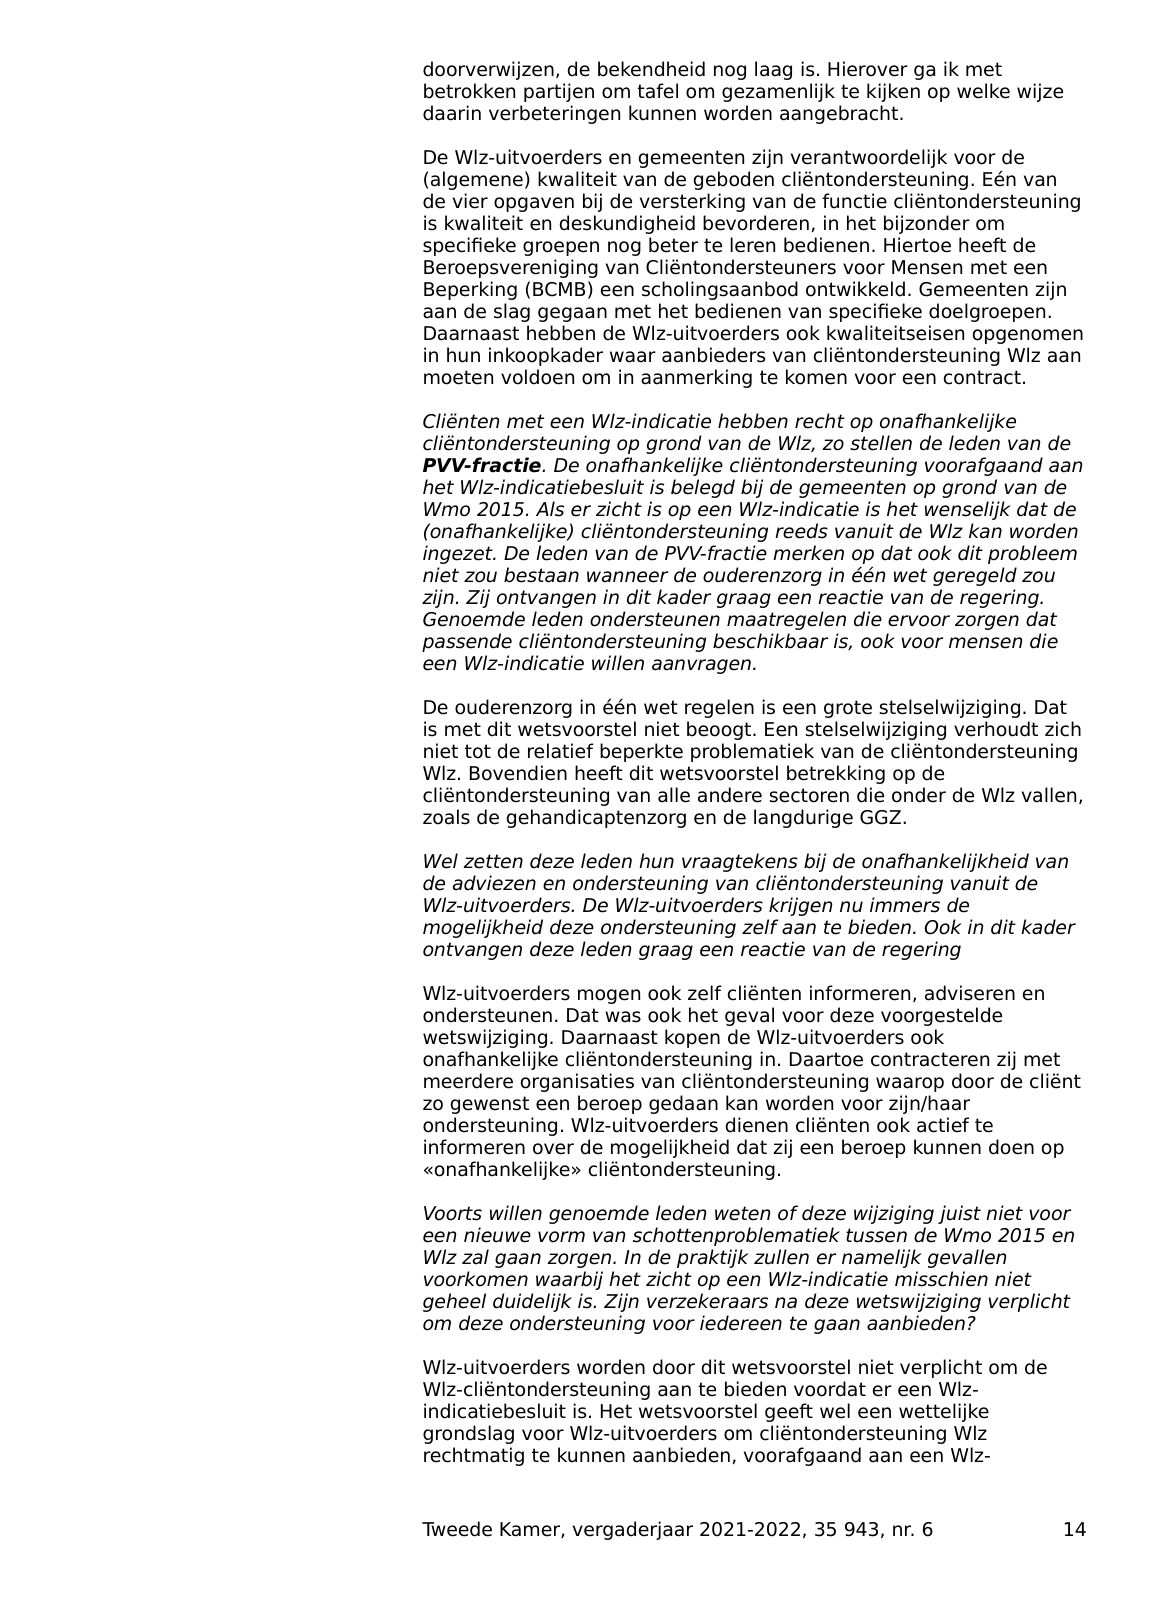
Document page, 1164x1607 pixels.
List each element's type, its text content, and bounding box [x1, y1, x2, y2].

text doorverwijzen, de bekendheid nog laag is. Hierover ga ik met betrokken partijen om tafel om gezamenlijk te kijken op welke wijze daarin verbeteringen kunnen worden aangebracht. [422, 59, 1087, 125]
text Cliënten met een Wlz-indicatie hebben recht op onafhankelijke cliëntondersteuning op grond van de Wlz, zo stellen de leden van de PVV-fractie. De onafhankelijke cliëntondersteuning voorafgaand aan het Wlz-indicatiebesluit is belegd bij de gemeenten op grond van de Wmo 2015. Als er zicht is op een Wlz-indicatie is het wenselijk dat de (onafhankelijke) cliëntondersteuning reeds vanuit de Wlz kan worden ingezet. De leden van de PVV-fractie merken op dat ook dit probleem niet zou bestaan wanneer de ouderenzorg in één wet geregeld zou zijn. Zij ontvangen in dit kader graag een reactie van de regering. Genoemde leden ondersteunen maatregelen die ervoor zorgen dat passende cliëntondersteuning beschikbaar is, ook voor mensen die een Wlz-indicatie willen aanvragen. [422, 411, 1087, 675]
text Wel zetten deze leden hun vraagtekens bij de onafhankelijkheid van de adviezen en ondersteuning van cliëntondersteuning vanuit de Wlz-uitvoerders. De Wlz-uitvoerders krijgen nu immers de mogelijkheid deze ondersteuning zelf aan te bieden. Ook in dit kader ontvangen deze leden graag een reactie van de regering [422, 851, 1087, 961]
text Wlz-uitvoerders mogen ook zelf cliënten informeren, adviseren en ondersteunen. Dat was ook het geval voor deze voorgestelde wetswijziging. Daarnaast kopen de Wlz-uitvoerders ook onafhankelijke cliëntondersteuning in. Daartoe contracteren zij met meerdere organisaties van cliëntondersteuning waarop door de cliënt zo gewenst een beroep gedaan kan worden voor zijn/haar ondersteuning. Wlz-uitvoerders dienen cliënten ook actief te informeren over de mogelijkheid dat zij een beroep kunnen doen op «onafhankelijke» cliëntondersteuning. [422, 983, 1087, 1181]
text De Wlz-uitvoerders en gemeenten zijn verantwoordelijk voor de (algemene) kwaliteit van de geboden cliëntondersteuning. Eén van de vier opgaven bij de versterking van de functie cliëntondersteuning is kwaliteit en deskundigheid bevorderen, in het bijzonder om specifieke groepen nog beter te leren bedienen. Hiertoe heeft de Beroepsvereniging van Cliëntondersteuners voor Mensen met een Beperking (BCMB) een scholingsaanbod ontwikkeld. Gemeenten zijn aan de slag gegaan met het bedienen van specifieke doelgroepen. Daarnaast hebben de Wlz-uitvoerders ook kwaliteitseisen opgenomen in hun inkoopkader waar aanbieders van cliëntondersteuning Wlz aan moeten voldoen om in aanmerking te komen voor een contract. [422, 147, 1087, 389]
text Wlz-uitvoerders worden door dit wetsvoorstel niet verplicht om de Wlz-cliëntondersteuning aan te bieden voordat er een Wlz-indicatiebesluit is. Het wetsvoorstel geeft wel een wettelijke grondslag voor Wlz-uitvoerders om cliëntondersteuning Wlz rechtmatig te kunnen aanbieden, voorafgaand aan een Wlz- [422, 1357, 1087, 1467]
text De ouderenzorg in één wet regelen is een grote stelselwijziging. Dat is met dit wetsvoorstel niet beoogt. Een stelselwijziging verhoudt zich niet tot de relatief beperkte problematiek van de cliëntondersteuning Wlz. Bovendien heeft dit wetsvoorstel betrekking op de cliëntondersteuning van alle andere sectoren die onder de Wlz vallen, zoals de gehandicaptenzorg en de langdurige GGZ. [422, 697, 1087, 829]
text Voorts willen genoemde leden weten of deze wijziging juist niet voor een nieuwe vorm van schottenproblematiek tussen de Wmo 2015 en Wlz zal gaan zorgen. In de praktijk zullen er namelijk gevallen voorkomen waarbij het zicht op een Wlz-indicatie misschien niet geheel duidelijk is. Zijn verzekeraars na deze wetswijziging verplicht om deze ondersteuning voor iedereen te gaan aanbieden? [422, 1203, 1087, 1335]
